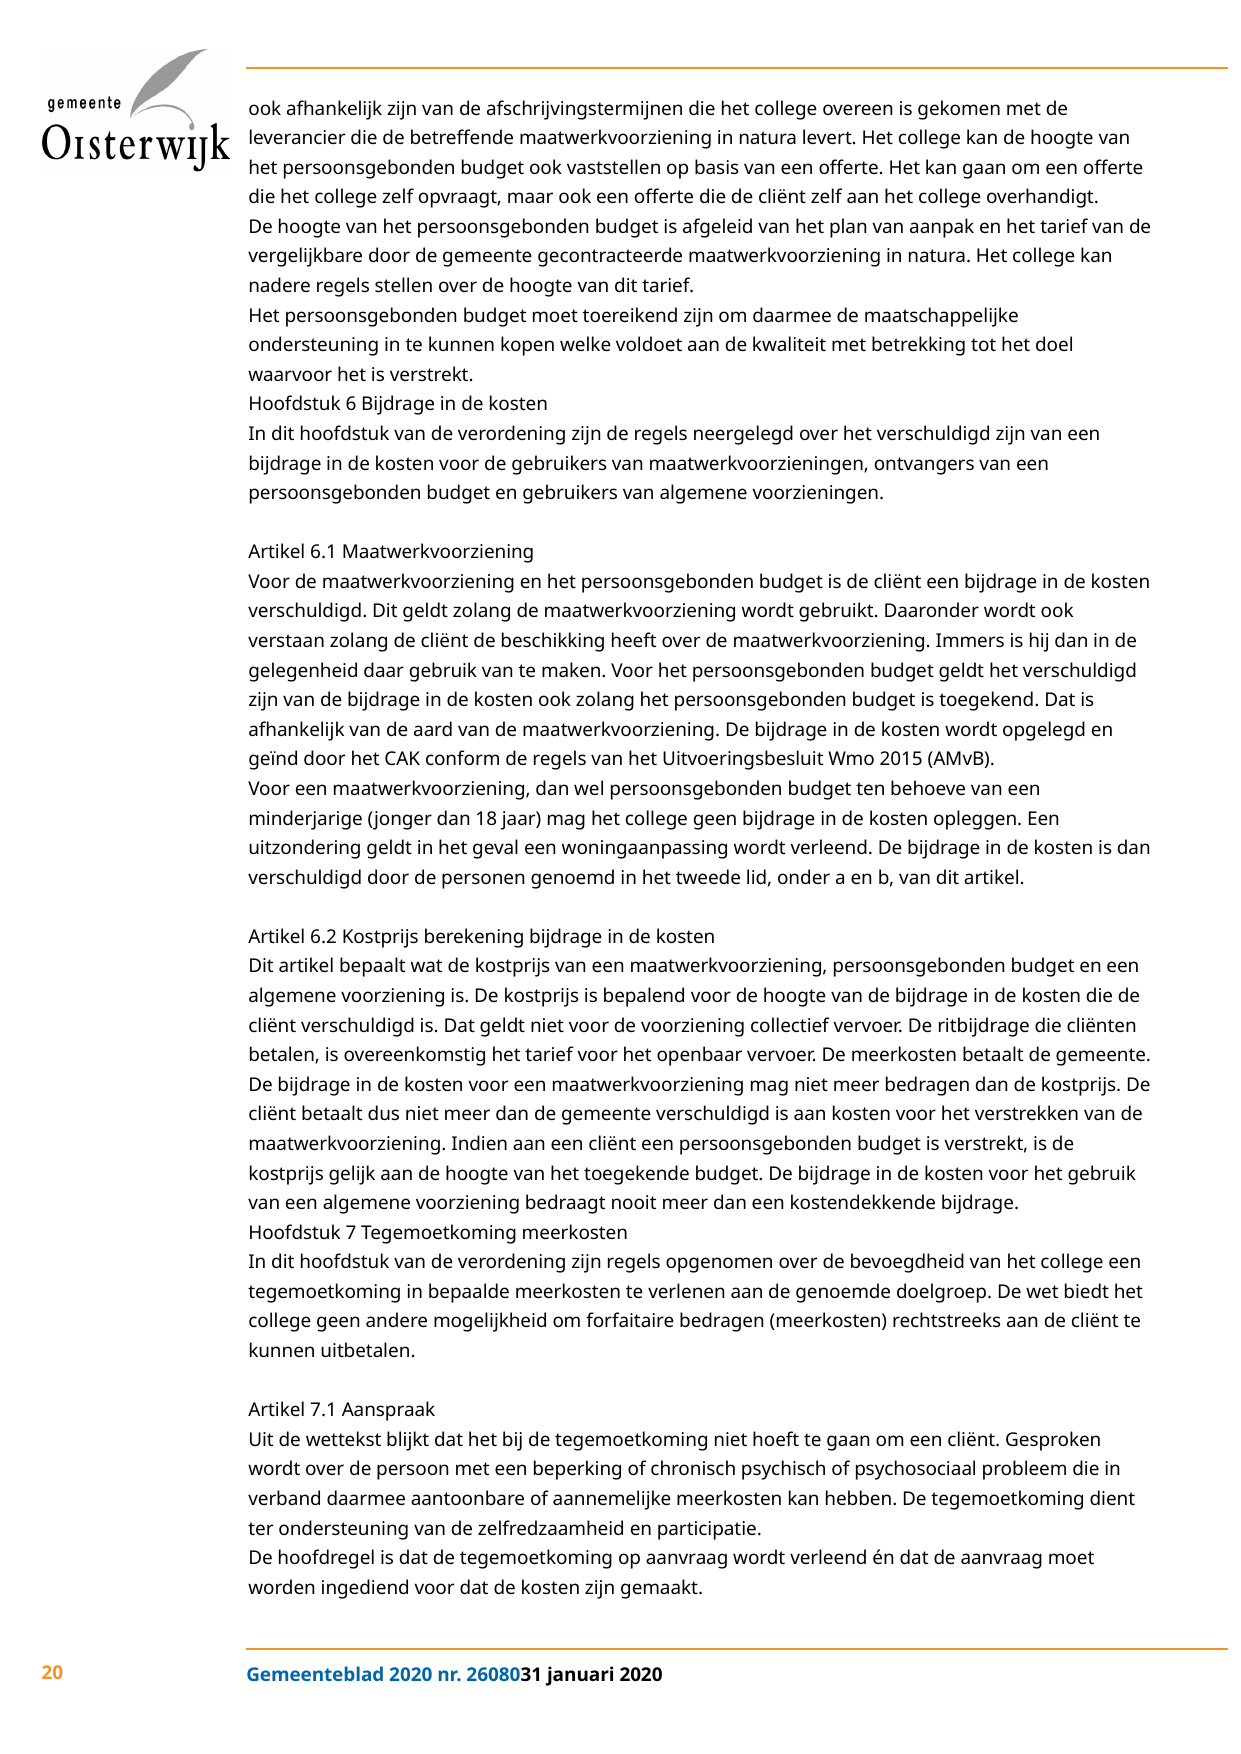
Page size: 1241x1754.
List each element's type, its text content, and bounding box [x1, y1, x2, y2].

text In dit hoofdstuk van de verordening zijn de regels neergelegd over het verschuldigd zijn van een bijdrage in de kosten voor de gebruikers van maatwerkvoorzieningen, ontvangers van een persoonsgebonden budget en gebruikers van algemene voorzieningen. [248, 420, 1152, 505]
text ook afhankelijk zijn van de afschrijvingstermijnen die het college overeen is gekomen met de leverancier die de betreffende maatwerkvoorziening in natura levert. Het college kan de hoogte van het persoonsgebonden budget ook vaststellen op basis van een offerte. Het kan gaan om een offerte die het college zelf opvraagt, maar ook een offerte die de cliënt zelf aan het college overhandigt. [248, 95, 1152, 209]
text Artikel 7.1 Aanspraak [248, 1396, 1152, 1422]
text Hoofdstuk 7 Tegemoetkoming meerkosten [248, 1219, 1152, 1245]
text Voor een maatwerkvoorziening, dan wel persoonsgebonden budget ten behoeve van een minderjarige (jonger dan 18 jaar) mag het college geen bijdrage in de kosten opleggen. Een uitzondering geldt in het geval een woningaanpassing wordt verleend. De bijdrage in de kosten is dan verschuldigd door de personen genoemd in het tweede lid, onder a en b, van dit artikel. [248, 775, 1152, 890]
text Voor de maatwerkvoorziening en het persoonsgebonden budget is de cliënt een bijdrage in de kosten verschuldigd. Dit geldt zolang de maatwerkvoorziening wordt gebruikt. Daaronder wordt ook verstaan zolang de cliënt de beschikking heeft over de maatwerkvoorziening. Immers is hij dan in de gelegenheid daar gebruik van te maken. Voor het persoonsgebonden budget geldt het verschuldigd zijn van de bijdrage in de kosten ook zolang het persoonsgebonden budget is toegekend. Dat is afhankelijk van de aard van de maatwerkvoorziening. De bijdrage in de kosten wordt opgelegd en geïnd door het CAK conform de regels van het Uitvoeringsbesluit Wmo 2015 (AMvB). [248, 568, 1152, 771]
text Artikel 6.2 Kostprijs berekening bijdrage in de kosten [248, 923, 1152, 949]
text Dit artikel bepaalt wat de kostprijs van een maatwerkvoorziening, persoonsgebonden budget en een algemene voorziening is. De kostprijs is bepalend voor de hoogte van de bijdrage in de kosten die de cliënt verschuldigd is. Dat geldt niet voor de voorziening collectief vervoer. De ritbijdrage die cliënten betalen, is overeenkomstig het tarief voor het openbaar vervoer. De meerkosten betaalt de gemeente. [248, 953, 1152, 1067]
text Uit de wettekst blijkt dat het bij de tegemoetkoming niet hoeft te gaan om een cliënt. Gesproken wordt over de persoon met een beperking of chronisch psychisch of psychosociaal probleem die in verband daarmee aantoonbare of aannemelijke meerkosten kan hebben. De tegemoetkoming dient ter ondersteuning van de zelfredzaamheid en participatie. [248, 1426, 1152, 1541]
text De hoogte van het persoonsgebonden budget is afgeleid van het plan van aanpak en het tarief van de vergelijkbare door de gemeente gecontracteerde maatwerkvoorziening in natura. Het college kan nadere regels stellen over de hoogte van dit tarief. [248, 213, 1152, 298]
text De hoofdregel is dat de tegemoetkoming op aanvraag wordt verleend én dat de aanvraag moet worden ingediend voor dat de kosten zijn gemaakt. [248, 1544, 1152, 1600]
text De bijdrage in de kosten voor een maatwerkvoorziening mag niet meer bedragen dan de kostprijs. De cliënt betaalt dus niet meer dan de gemeente verschuldigd is aan kosten voor het verstrekken van de maatwerkvoorziening. Indien aan een cliënt een persoonsgebonden budget is verstrekt, is de kostprijs gelijk aan de hoogte van het toegekende budget. De bijdrage in de kosten voor het gebruik van een algemene voorziening bedraagt nooit meer dan een kostendekkende bijdrage. [248, 1071, 1152, 1215]
text Artikel 6.1 Maatwerkvoorziening [248, 538, 1152, 564]
text In dit hoofdstuk van de verordening zijn regels opgenomen over de bevoegdheid van het college een tegemoetkoming in bepaalde meerkosten te verlenen aan de genoemde doelgroep. De wet biedt het college geen andere mogelijkheid om forfaitaire bedragen (meerkosten) rechtstreeks aan de cliënt te kunnen uitbetalen. [248, 1248, 1152, 1363]
text Het persoonsgebonden budget moet toereikend zijn om daarmee de maatschappelijke ondersteuning in te kunnen kopen welke voldoet aan de kwaliteit met betrekking tot het doel waarvoor het is verstrekt. [248, 302, 1152, 387]
picture [41, 47, 231, 172]
text Hoofdstuk 6 Bijdrage in de kosten [248, 391, 1152, 416]
